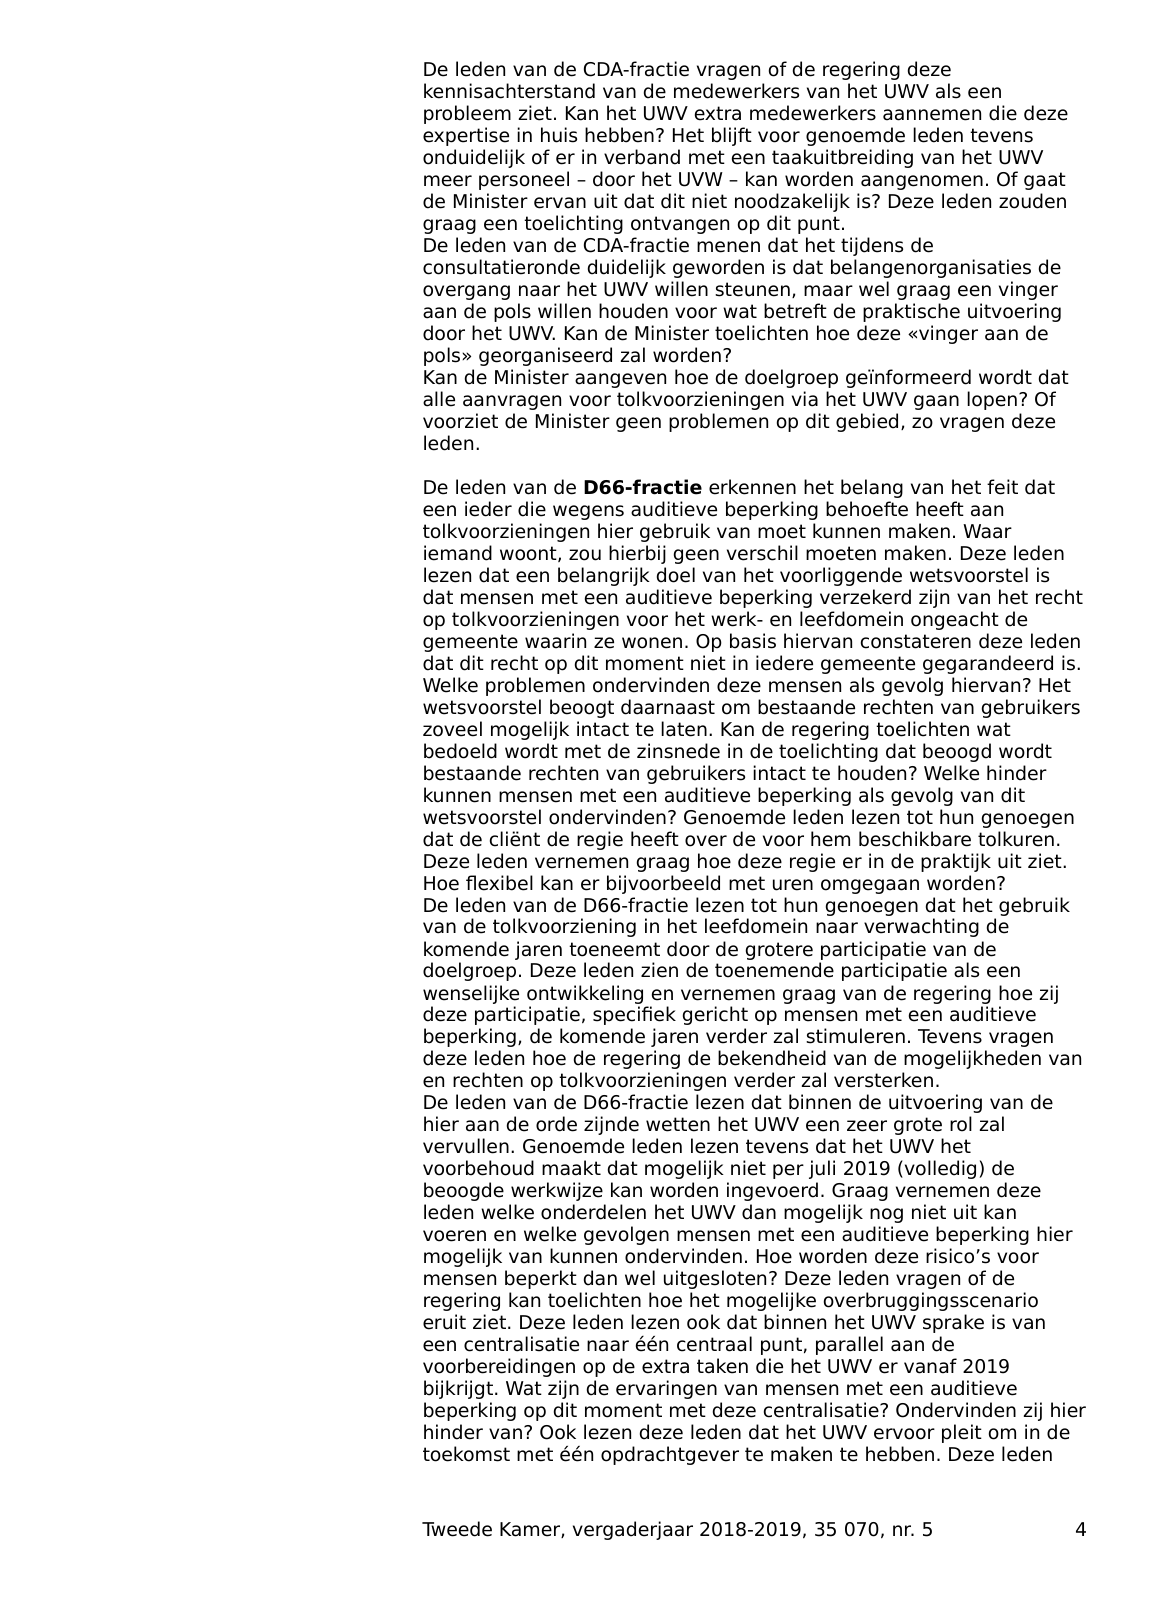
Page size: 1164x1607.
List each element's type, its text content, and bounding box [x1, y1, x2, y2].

text De leden van de D66-fractie lezen tot hun genoegen dat het gebruik van de tolkvoorziening in het leefdomein naar verwachting de komende jaren toeneemt door de grotere participatie van de doelgroep. Deze leden zien de toenemende participatie als een wenselijke ontwikkeling en vernemen graag van de regering hoe zij deze participatie, specifiek gericht op mensen met een auditieve beperking, de komende jaren verder zal stimuleren. Tevens vragen deze leden hoe de regering de bekendheid van de mogelijkheden van en rechten op tolkvoorzieningen verder zal versterken. [422, 894, 1087, 1092]
text Kan de Minister aangeven hoe de doelgroep geïnformeerd wordt dat alle aanvragen voor tolkvoorzieningen via het UWV gaan lopen? Of voorziet de Minister geen problemen op dit gebied, zo vragen deze leden. [422, 367, 1087, 455]
text De leden van de CDA-fractie vragen of de regering deze kennisachterstand van de medewerkers van het UWV als een probleem ziet. Kan het UWV extra medewerkers aannemen die deze expertise in huis hebben? Het blijft voor genoemde leden tevens onduidelijk of er in verband met een taakuitbreiding van het UWV meer personeel – door het UVW – kan worden aangenomen. Of gaat de Minister ervan uit dat dit niet noodzakelijk is? Deze leden zouden graag een toelichting ontvangen op dit punt. [422, 59, 1087, 235]
text De leden van de D66-fractie lezen dat binnen de uitvoering van de hier aan de orde zijnde wetten het UWV een zeer grote rol zal vervullen. Genoemde leden lezen tevens dat het UWV het voorbehoud maakt dat mogelijk niet per juli 2019 (volledig) de beoogde werkwijze kan worden ingevoerd. Graag vernemen deze leden welke onderdelen het UWV dan mogelijk nog niet uit kan voeren en welke gevolgen mensen met een auditieve beperking hier mogelijk van kunnen ondervinden. Hoe worden deze risico’s voor mensen beperkt dan wel uitgesloten? Deze leden vragen of de regering kan toelichten hoe het mogelijke overbruggingsscenario eruit ziet. Deze leden lezen ook dat binnen het UWV sprake is van een centralisatie naar één centraal punt, parallel aan de voorbereidingen op de extra taken die het UWV er vanaf 2019 bijkrijgt. Wat zijn de ervaringen van mensen met een auditieve beperking op dit moment met deze centralisatie? Ondervinden zij hier hinder van? Ook lezen deze leden dat het UWV ervoor pleit om in de toekomst met één opdrachtgever te maken te hebben. Deze leden [422, 1092, 1087, 1466]
text De leden van de D66-fractie erkennen het belang van het feit dat een ieder die wegens auditieve beperking behoefte heeft aan tolkvoorzieningen hier gebruik van moet kunnen maken. Waar iemand woont, zou hierbij geen verschil moeten maken. Deze leden lezen dat een belangrijk doel van het voorliggende wetsvoorstel is dat mensen met een auditieve beperking verzekerd zijn van het recht op tolkvoorzieningen voor het werk- en leefdomein ongeacht de gemeente waarin ze wonen. Op basis hiervan constateren deze leden dat dit recht op dit moment niet in iedere gemeente gegarandeerd is. Welke problemen ondervinden deze mensen als gevolg hiervan? Het wetsvoorstel beoogt daarnaast om bestaande rechten van gebruikers zoveel mogelijk intact te laten. Kan de regering toelichten wat bedoeld wordt met de zinsnede in de toelichting dat beoogd wordt bestaande rechten van gebruikers intact te houden? Welke hinder kunnen mensen met een auditieve beperking als gevolg van dit wetsvoorstel ondervinden? Genoemde leden lezen tot hun genoegen dat de cliënt de regie heeft over de voor hem beschikbare tolkuren. Deze leden vernemen graag hoe deze regie er in de praktijk uit ziet. Hoe flexibel kan er bijvoorbeeld met uren omgegaan worden? [422, 477, 1087, 894]
text De leden van de CDA-fractie menen dat het tijdens de consultatieronde duidelijk geworden is dat belangenorganisaties de overgang naar het UWV willen steunen, maar wel graag een vinger aan de pols willen houden voor wat betreft de praktische uitvoering door het UWV. Kan de Minister toelichten hoe deze «vinger aan de pols» georganiseerd zal worden? [422, 235, 1087, 367]
